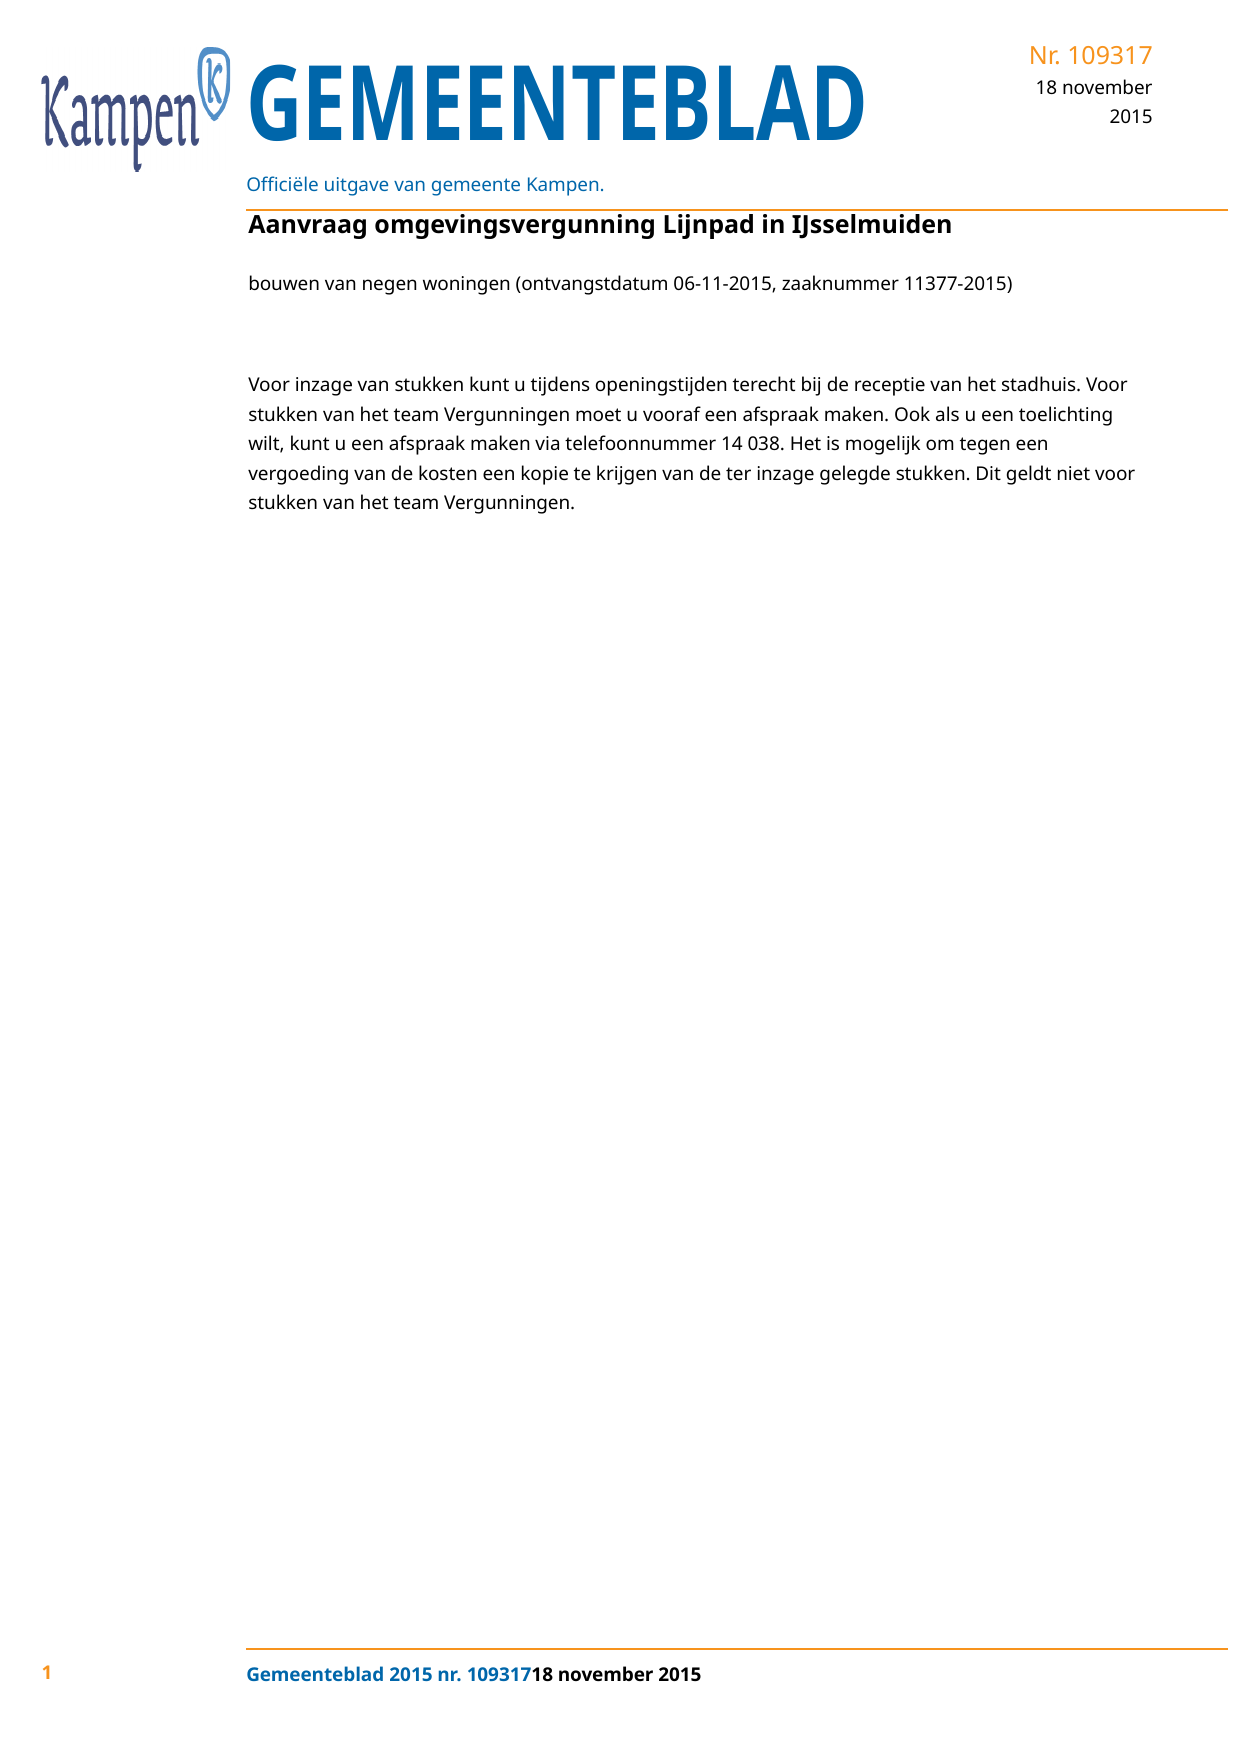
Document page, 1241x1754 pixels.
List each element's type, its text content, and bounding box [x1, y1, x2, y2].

text Aanvraag omgevingsvergunning Lijnpad in IJsselmuiden [248, 211, 1152, 241]
text Voor inzage van stukken kunt u tijdens openingstijden terecht bij de receptie van het stadhuis. Voor stukken van het team Vergunningen moet u vooraf een afspraak maken. Ook als u een toelichting wilt, kunt u een afspraak maken via telefoonnummer 14 038. Het is mogelijk om tegen een vergoeding van de kosten een kopie te krijgen van de ter inzage gelegde stukken. Dit geldt niet voor stukken van het team Vergunningen. [248, 371, 1152, 515]
text bouwen van negen woningen (ontvangstdatum 06-11-2015, zaaknummer 11377-2015) [248, 270, 1152, 296]
picture [41, 47, 231, 172]
